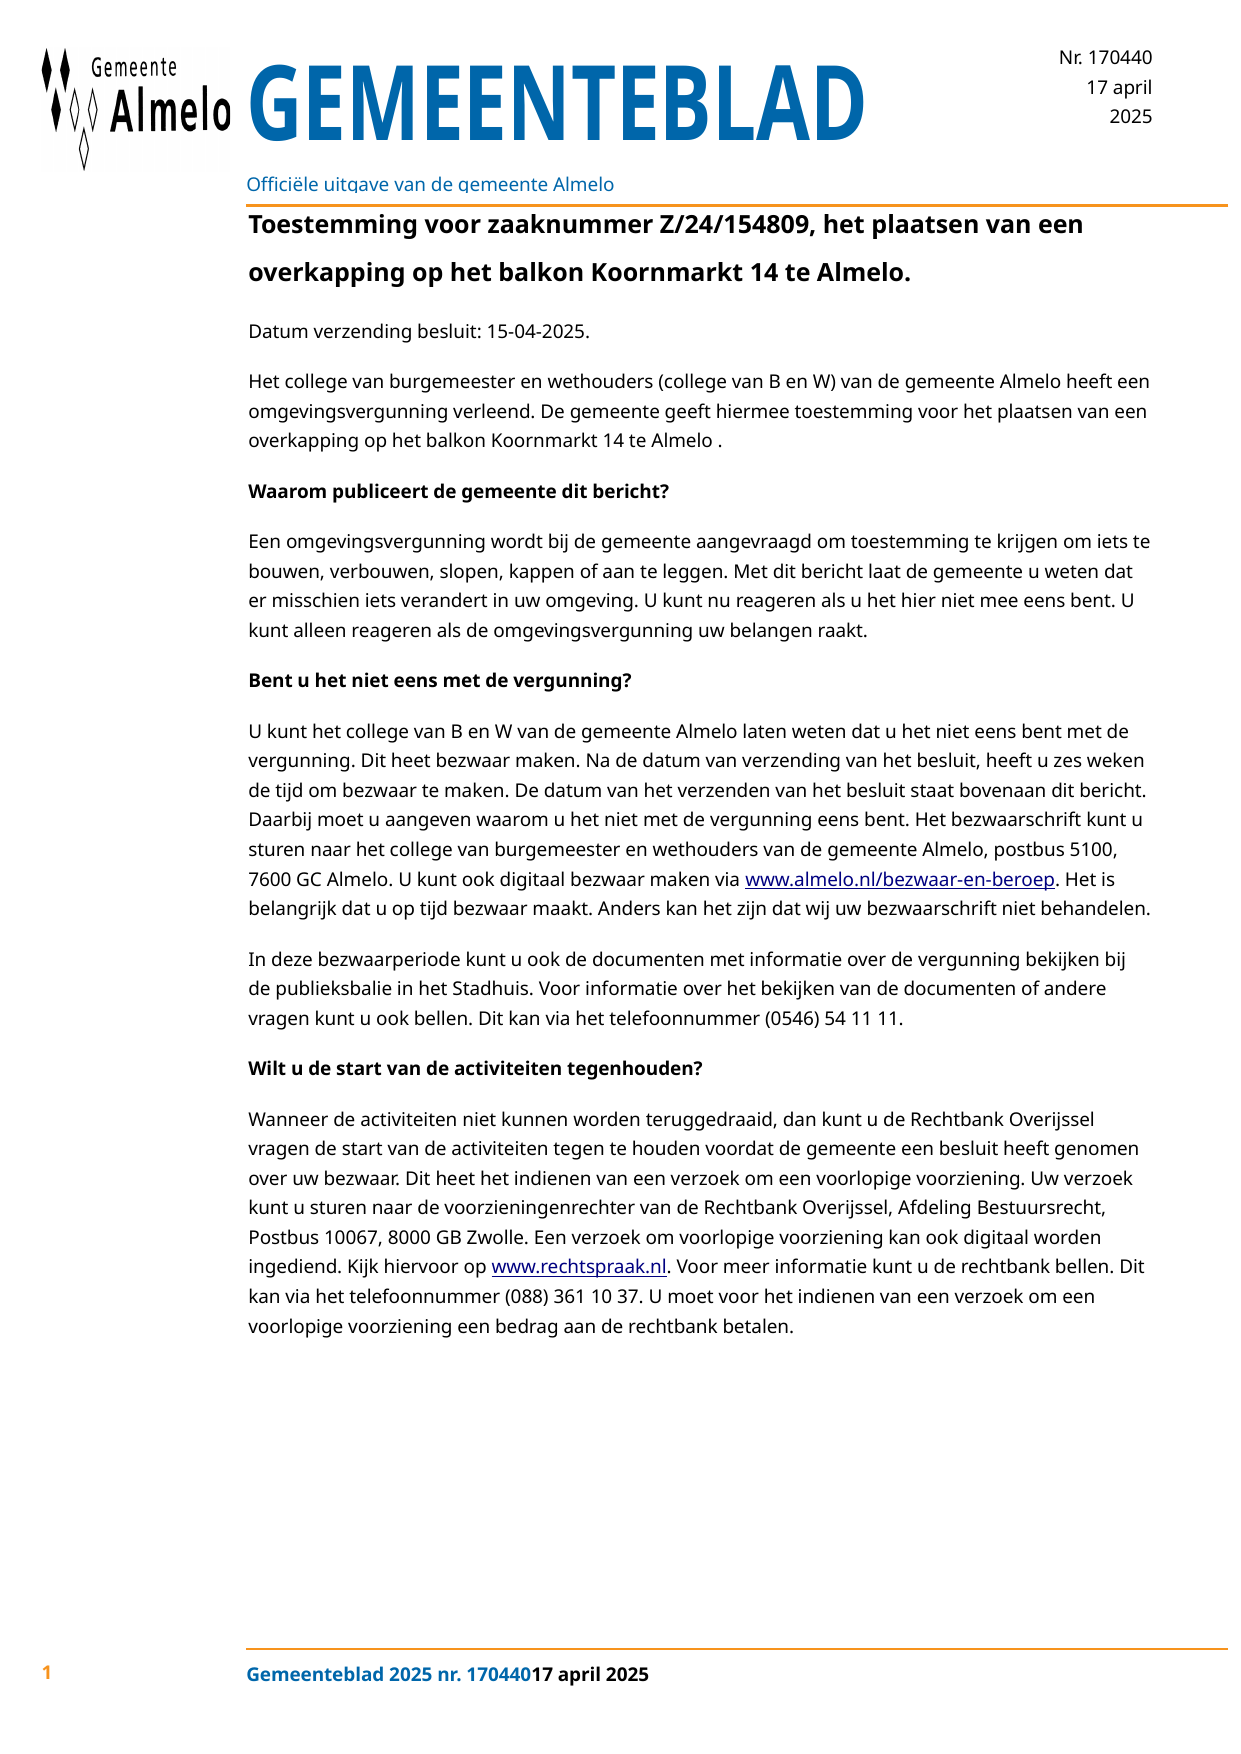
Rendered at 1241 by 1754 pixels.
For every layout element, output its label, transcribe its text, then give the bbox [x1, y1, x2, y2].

text Datum verzending besluit: 15-04-2025. [248, 318, 1152, 344]
text Bent u het niet eens met de vergunning? [248, 667, 1152, 693]
text Wanneer de activiteiten niet kunnen worden teruggedraaid, dan kunt u de Rechtbank Overijssel vragen de start van de activiteiten tegen te houden voordat de gemeente een besluit heeft genomen over uw bezwaar. Dit heet het indienen van een verzoek om een voorlopige voorziening. Uw verzoek kunt u sturen naar de voorzieningenrechter van de Rechtbank Overijssel, Afdeling Bestuursrecht, Postbus 10067, 8000 GB Zwolle. Een verzoek om voorlopige voorziening kan ook digitaal worden ingediend. Kijk hiervoor op www.rechtspraak.nl. Voor meer informatie kunt u de rechtbank bellen. Dit kan via het telefoonnummer (088) 361 10 37. U moet voor het indienen van een verzoek om een voorlopige voorziening een bedrag aan de rechtbank betalen. [248, 1106, 1152, 1339]
text Wilt u de start van de activiteiten tegenhouden? [248, 1055, 1152, 1081]
text U kunt het college van B en W van de gemeente Almelo laten weten dat u het niet eens bent met de vergunning. Dit heet bezwaar maken. Na de datum van verzending van het besluit, heeft u zes weken de tijd om bezwaar te maken. De datum van het verzenden van het besluit staat bovenaan dit bericht. Daarbij moet u aangeven waarom u het niet met de vergunning eens bent. Het bezwaarschrift kunt u sturen naar het college van burgemeester en wethouders van de gemeente Almelo, postbus 5100, 7600 GC Almelo. U kunt ook digitaal bezwaar maken via www.almelo.nl/bezwaar-en-beroep. Het is belangrijk dat u op tijd bezwaar maakt. Anders kan het zijn dat wij uw bezwaarschrift niet behandelen. [248, 718, 1152, 921]
text Toestemming voor zaaknummer Z/24/154809, het plaatsen van een overkapping op het balkon Koornmarkt 14 te Almelo. [248, 207, 1152, 288]
text Een omgevingsvergunning wordt bij de gemeente aangevraagd om toestemming te krijgen om iets te bouwen, verbouwen, slopen, kappen of aan te leggen. Met dit bericht laat de gemeente u weten dat er misschien iets verandert in uw omgeving. U kunt nu reageren als u het hier niet mee eens bent. U kunt alleen reageren als de omgevingsvergunning uw belangen raakt. [248, 528, 1152, 643]
text Het college van burgemeester en wethouders (college van B en W) van de gemeente Almelo heeft een omgevingsvergunning verleend. De gemeente geeft hiermee toestemming voor het plaatsen van een overkapping op het balkon Koornmarkt 14 te Almelo . [248, 368, 1152, 453]
picture [41, 47, 231, 172]
text In deze bezwaarperiode kunt u ook de documenten met informatie over de vergunning bekijken bij de publieksbalie in het Stadhuis. Voor informatie over het bekijken van de documenten of andere vragen kunt u ook bellen. Dit kan via het telefoonnummer (0546) 54 11 11. [248, 946, 1152, 1031]
text Waarom publiceert de gemeente dit bericht? [248, 478, 1152, 504]
